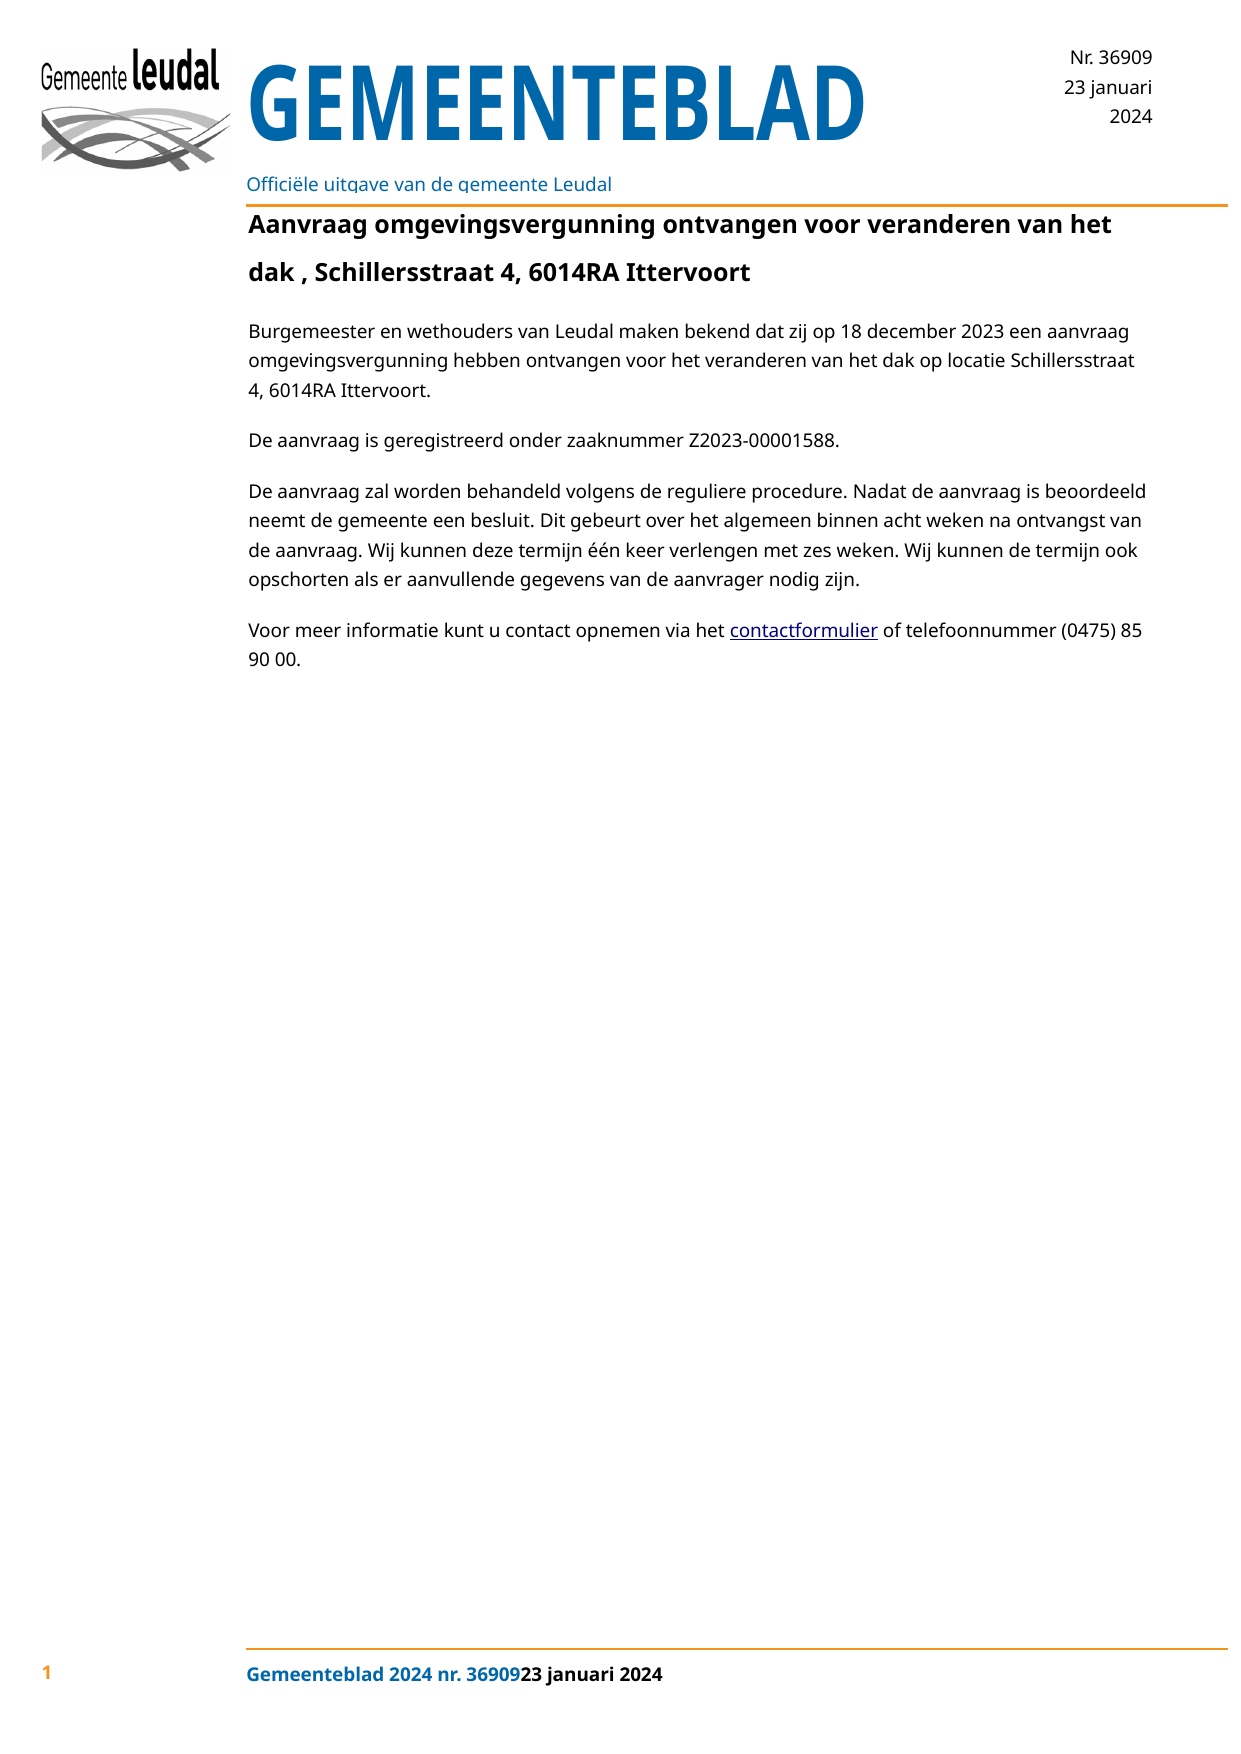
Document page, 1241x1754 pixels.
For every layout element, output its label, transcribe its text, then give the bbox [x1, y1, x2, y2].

text De aanvraag is geregistreerd onder zaaknummer Z2023-00001588. [248, 427, 1152, 453]
text Aanvraag omgevingsvergunning ontvangen voor veranderen van het dak , Schillersstraat 4, 6014RA Ittervoort [248, 207, 1152, 288]
picture [41, 47, 231, 172]
text De aanvraag zal worden behandeld volgens de reguliere procedure. Nadat de aanvraag is beoordeeld neemt de gemeente een besluit. Dit gebeurt over het algemeen binnen acht weken na ontvangst van de aanvraag. Wij kunnen deze termijn één keer verlengen met zes weken. Wij kunnen de termijn ook opschorten als er aanvullende gegevens van de aanvrager nodig zijn. [248, 478, 1152, 592]
text Voor meer informatie kunt u contact opnemen via het contactformulier of telefoonnummer (0475) 85 90 00. [248, 617, 1152, 672]
text Burgemeester en wethouders van Leudal maken bekend dat zij op 18 december 2023 een aanvraag omgevingsvergunning hebben ontvangen voor het veranderen van het dak op locatie Schillersstraat 4, 6014RA Ittervoort. [248, 318, 1152, 403]
